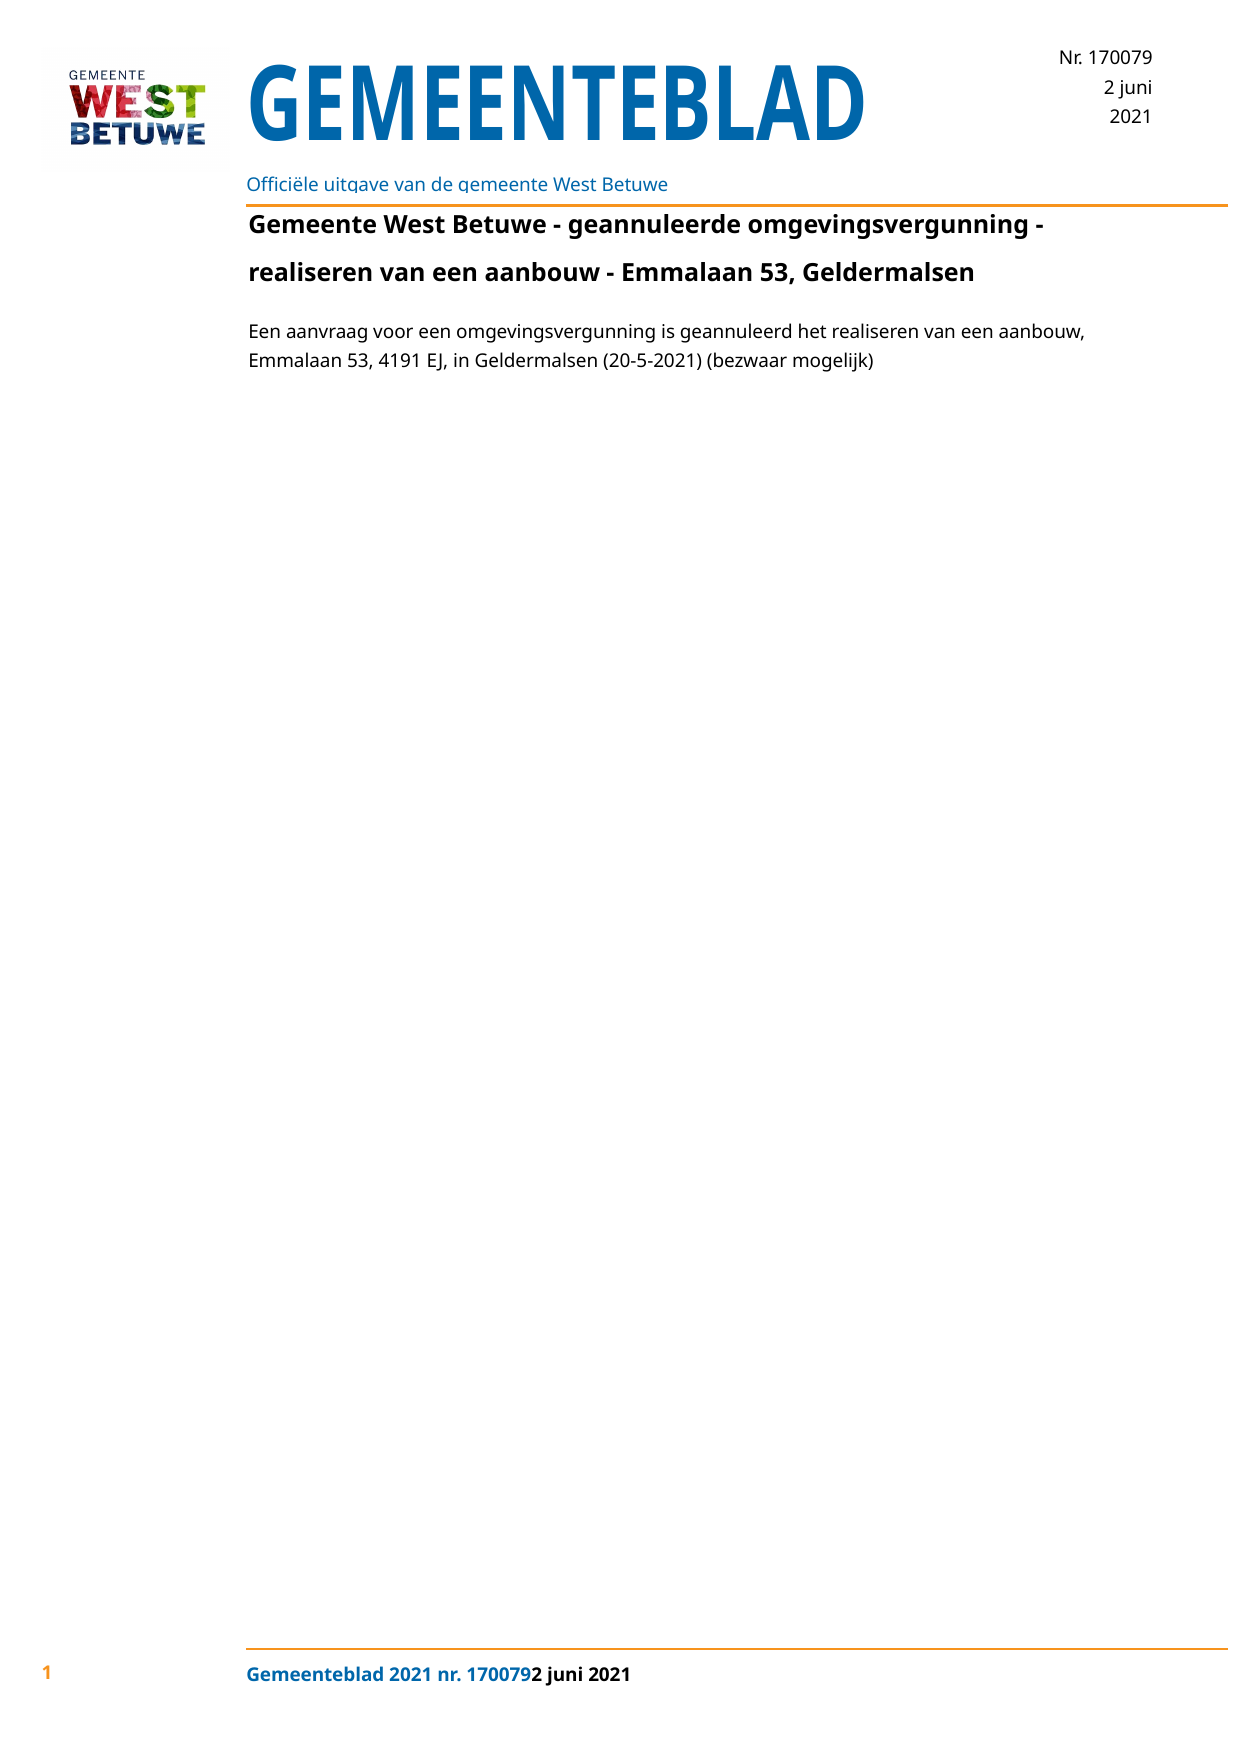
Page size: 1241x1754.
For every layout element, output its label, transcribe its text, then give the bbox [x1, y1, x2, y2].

text Gemeente West Betuwe - geannuleerde omgevingsvergunning - realiseren van een aanbouw - Emmalaan 53, Geldermalsen [248, 207, 1152, 288]
picture [41, 47, 231, 172]
text Een aanvraag voor een omgevingsvergunning is geannuleerd het realiseren van een aanbouw, Emmalaan 53, 4191 EJ, in Geldermalsen (20-5-2021) (bezwaar mogelijk) [248, 318, 1152, 373]
